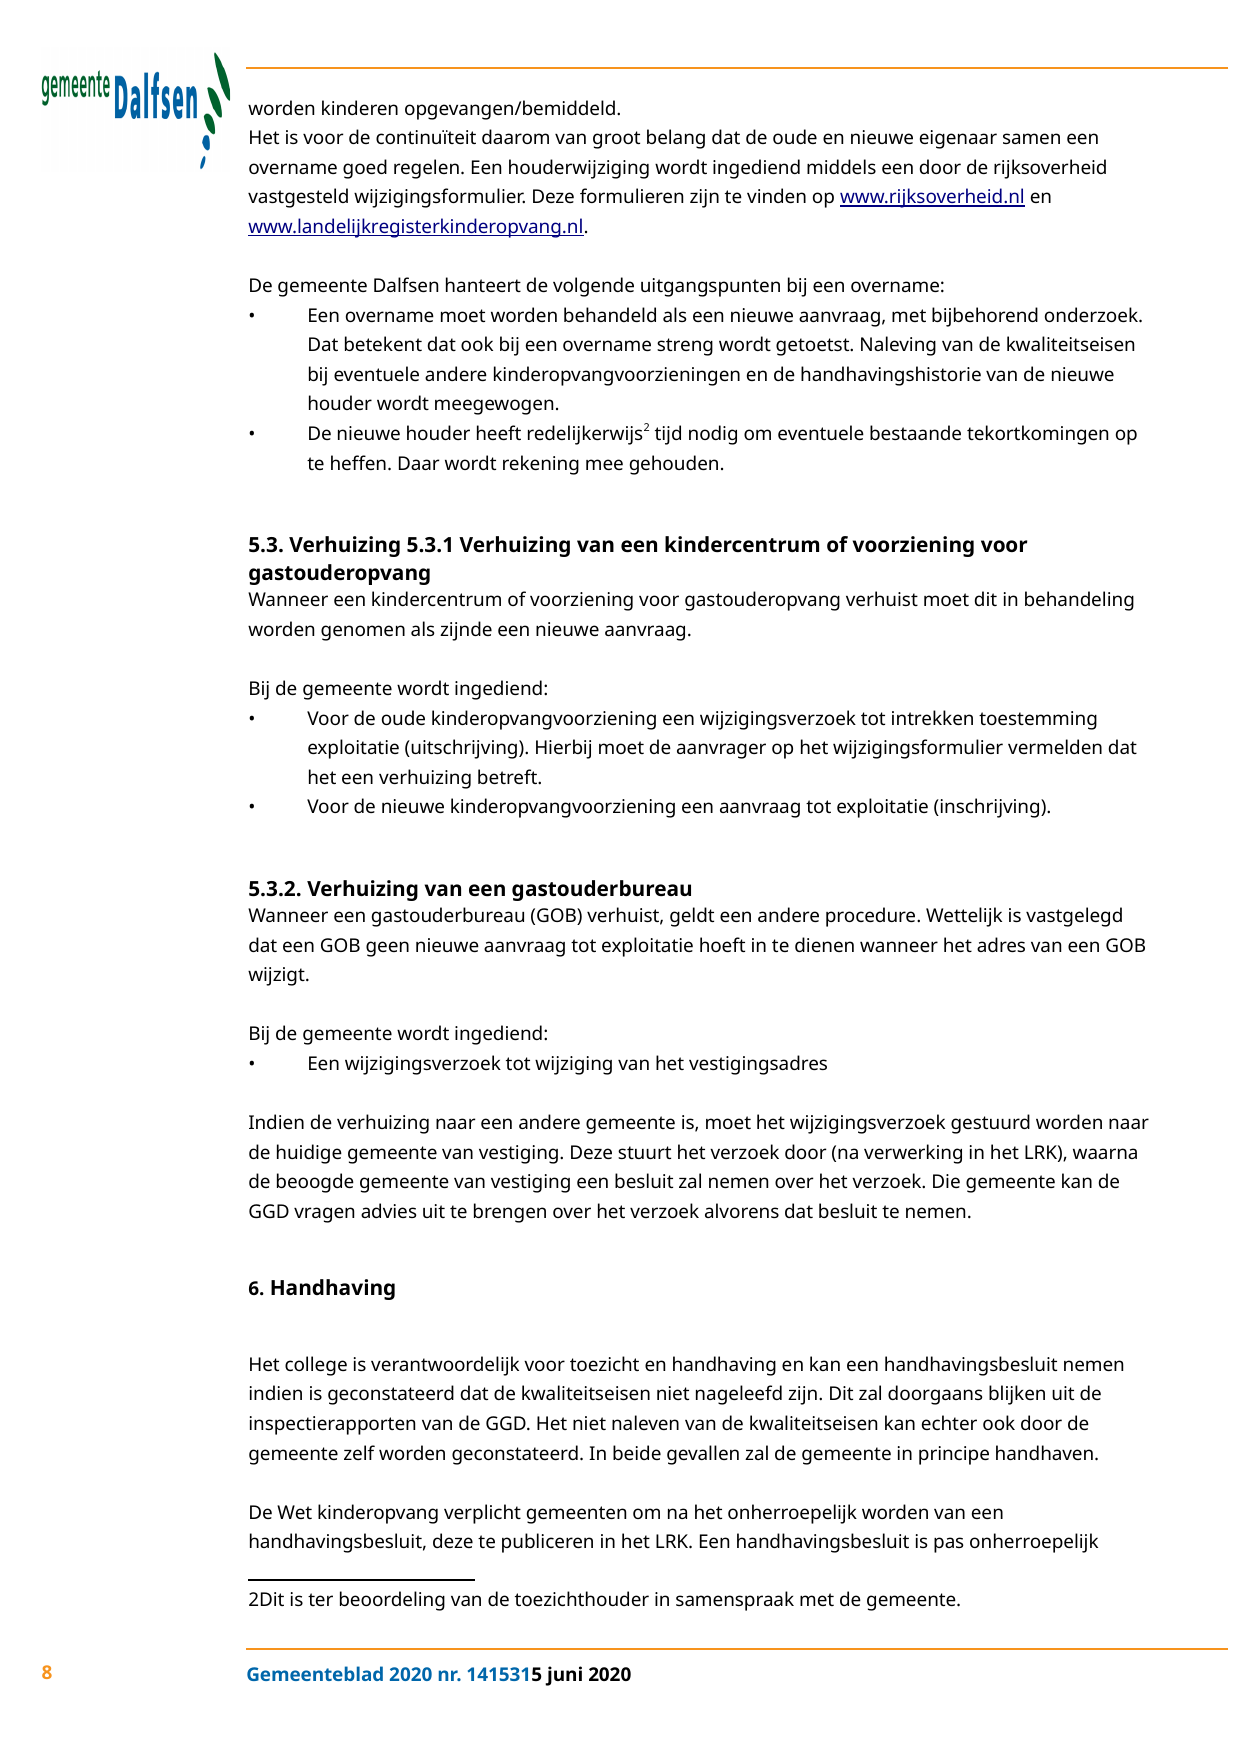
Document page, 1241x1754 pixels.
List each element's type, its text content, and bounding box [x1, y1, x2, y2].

text 6. Handhaving [248, 1273, 1152, 1302]
text Wanneer een kindercentrum of voorziening voor gastouderopvang verhuist moet dit in behandeling worden genomen als zijnde een nieuwe aanvraag. [248, 587, 1152, 642]
text De gemeente Dalfsen hanteert de volgende uitgangspunten bij een overname: [248, 272, 1152, 298]
list Voor de nieuwe kinderopvangvoorziening een aanvraag tot exploitatie (inschrijving). [248, 794, 1152, 819]
list Voor de oude kinderopvangvoorziening een wijzigingsverzoek tot intrekken toestemming exploitatie (uitschrijving). Hierbij moet de aanvrager op het wijzigingsformulier vermelden dat het een verhuizing betreft. [248, 705, 1152, 790]
list Dit is ter beoordeling van de toezichthouder in samenspraak met de gemeente. [248, 1586, 1152, 1612]
text Indien de verhuizing naar een andere gemeente is, moet het wijzigingsverzoek gestuurd worden naar de huidige gemeente van vestiging. Deze stuurt het verzoek door (na verwerking in het LRK), waarna de beoogde gemeente van vestiging een besluit zal nemen over het verzoek. Die gemeente kan de GGD vragen advies uit te brengen over het verzoek alvorens dat besluit te nemen. [248, 1109, 1152, 1224]
list Een overname moet worden behandeld als een nieuwe aanvraag, met bijbehorend onderzoek. Dat betekent dat ook bij een overname streng wordt getoetst. Naleving van de kwaliteitseisen bij eventuele andere kinderopvangvoorzieningen en de handhavingshistorie van de nieuwe houder wordt meegewogen. [248, 302, 1152, 416]
text Het is voor de continuïteit daarom van groot belang dat de oude en nieuwe eigenaar samen een overname goed regelen. Een houderwijziging wordt ingediend middels een door de rijksoverheid vastgesteld wijzigingsformulier. Deze formulieren zijn te vinden op www.rijksoverheid.nl en www.landelijkregisterkinderopvang.nl. [248, 124, 1152, 239]
list De nieuwe houder heeft redelijkerwijs tijd nodig om eventuele bestaande tekortkomingen op te heffen. Daar wordt rekening mee gehouden. [248, 420, 1152, 476]
text 5.3.2. Verhuizing van een gastouderbureau [248, 874, 1152, 902]
text worden kinderen opgevangen/bemiddeld. [248, 95, 1152, 121]
picture [41, 47, 231, 172]
text Bij de gemeente wordt ingediend: [248, 675, 1152, 701]
text Bij de gemeente wordt ingediend: [248, 1021, 1152, 1046]
text Het college is verantwoordelijk voor toezicht en handhaving en kan een handhavingsbesluit nemen indien is geconstateerd dat de kwaliteitseisen niet nageleefd zijn. Dit zal doorgaans blijken uit de inspectierapporten van de GGD. Het niet naleven van de kwaliteitseisen kan echter ook door de gemeente zelf worden geconstateerd. In beide gevallen zal de gemeente in principe handhaven. [248, 1351, 1152, 1465]
list Een wijzigingsverzoek tot wijziging van het vestigingsadres [248, 1050, 1152, 1076]
text Wanneer een gastouderbureau (GOB) verhuist, geldt een andere procedure. Wettelijk is vastgelegd dat een GOB geen nieuwe aanvraag tot exploitatie hoeft in te dienen wanneer het adres van een GOB wijzigt. [248, 902, 1152, 987]
text 5.3. Verhuizing 5.3.1 Verhuizing van een kindercentrum of voorziening voor gastouderopvang [248, 530, 1152, 587]
text De Wet kinderopvang verplicht gemeenten om na het onherroepelijk worden van een handhavingsbesluit, deze te publiceren in het LRK. Een handhavingsbesluit is pas onherroepelijk [248, 1499, 1152, 1554]
